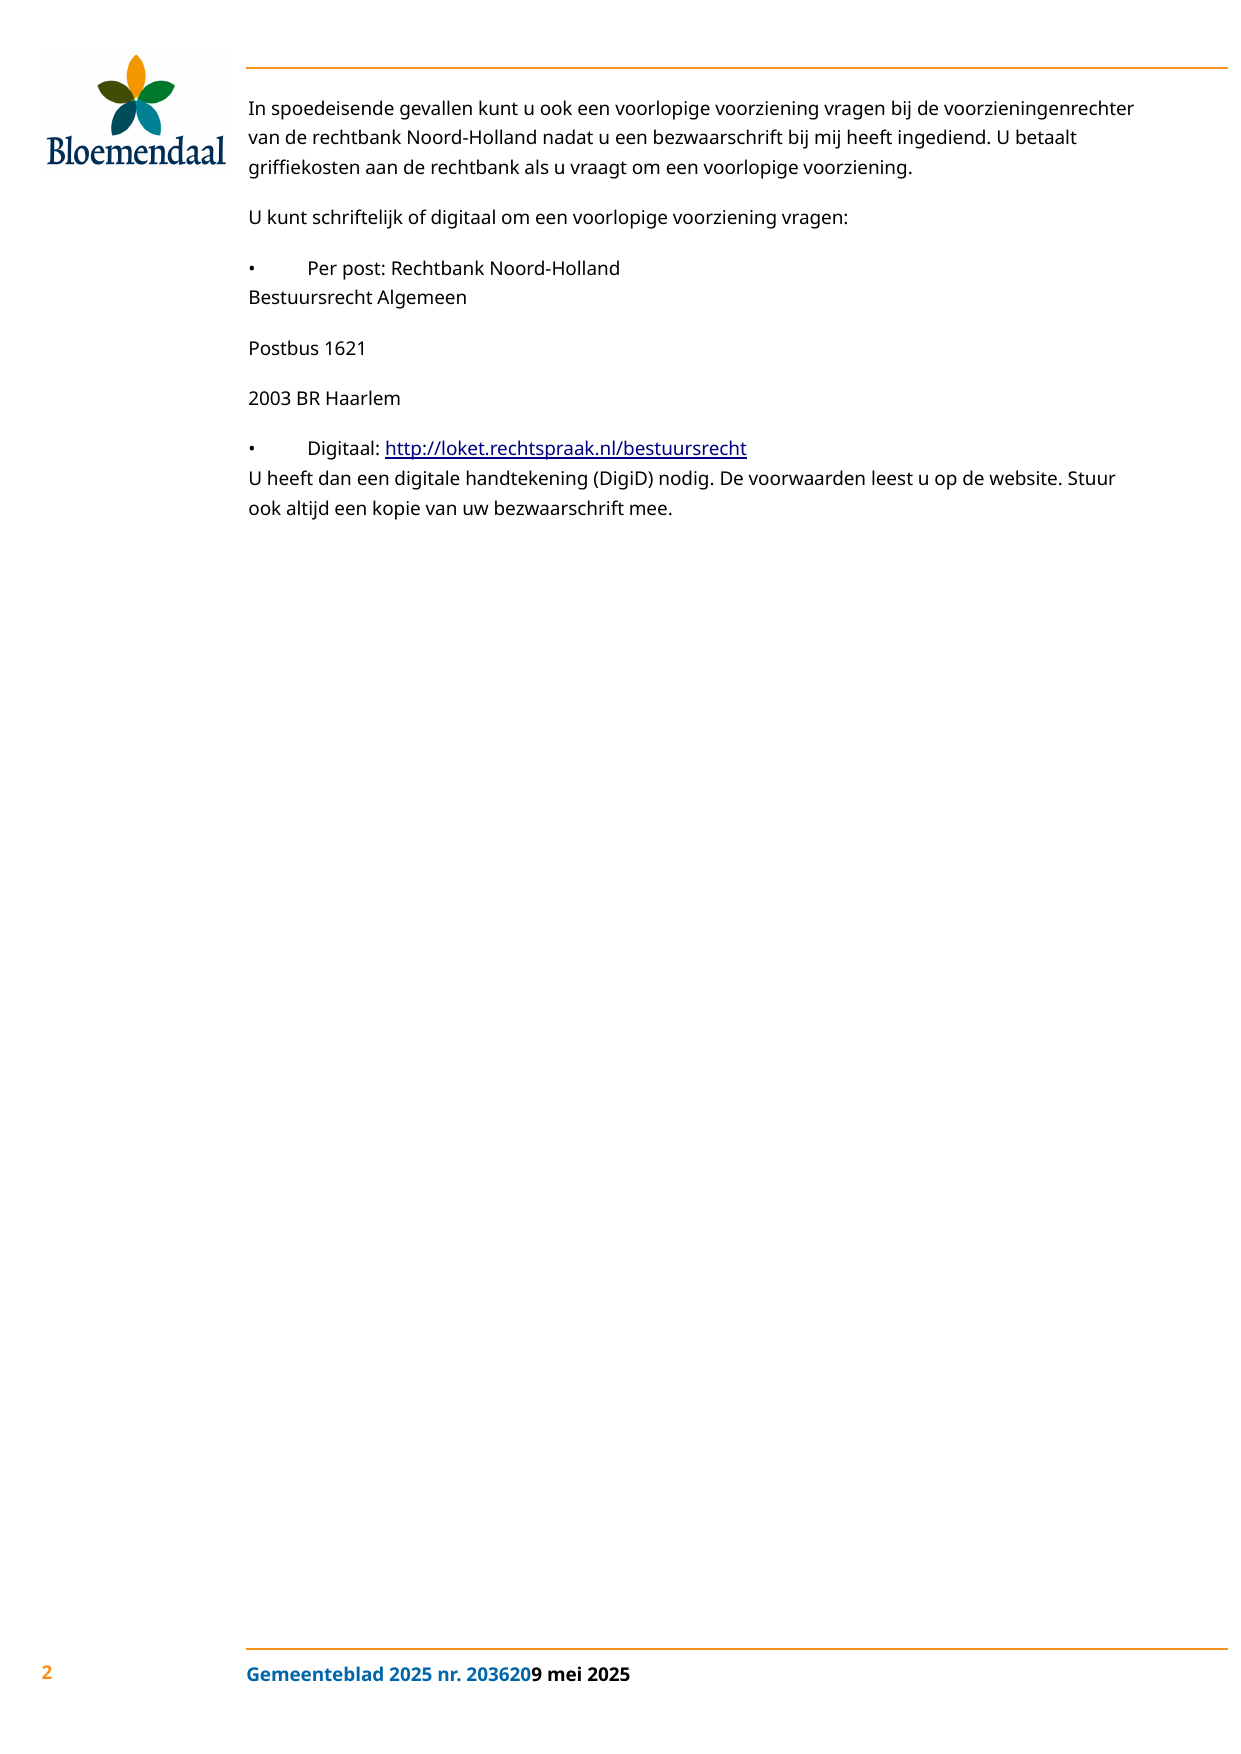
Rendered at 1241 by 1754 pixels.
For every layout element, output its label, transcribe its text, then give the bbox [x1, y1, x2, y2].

text In spoedeisende gevallen kunt u ook een voorlopige voorziening vragen bij de voorzieningenrechter van de rechtbank Noord-Holland nadat u een bezwaarschrift bij mij heeft ingediend. U betaalt griffiekosten aan de rechtbank als u vraagt om een voorlopige voorziening. [248, 95, 1152, 180]
text Bestuursrecht Algemeen [248, 284, 1152, 310]
text 2003 BR Haarlem [248, 385, 1152, 411]
list Per post: Rechtbank Noord-Holland [248, 255, 1152, 281]
text U heeft dan een digitale handtekening (DigiD) nodig. De voorwaarden leest u op de website. Stuur ook altijd een kopie van uw bezwaarschrift mee. [248, 465, 1152, 521]
text Postbus 1621 [248, 335, 1152, 361]
list Digitaal: http://loket.rechtspraak.nl/bestuursrecht [248, 436, 1152, 461]
text U kunt schriftelijk of digitaal om een voorlopige voorziening vragen: [248, 204, 1152, 230]
picture [41, 47, 231, 172]
